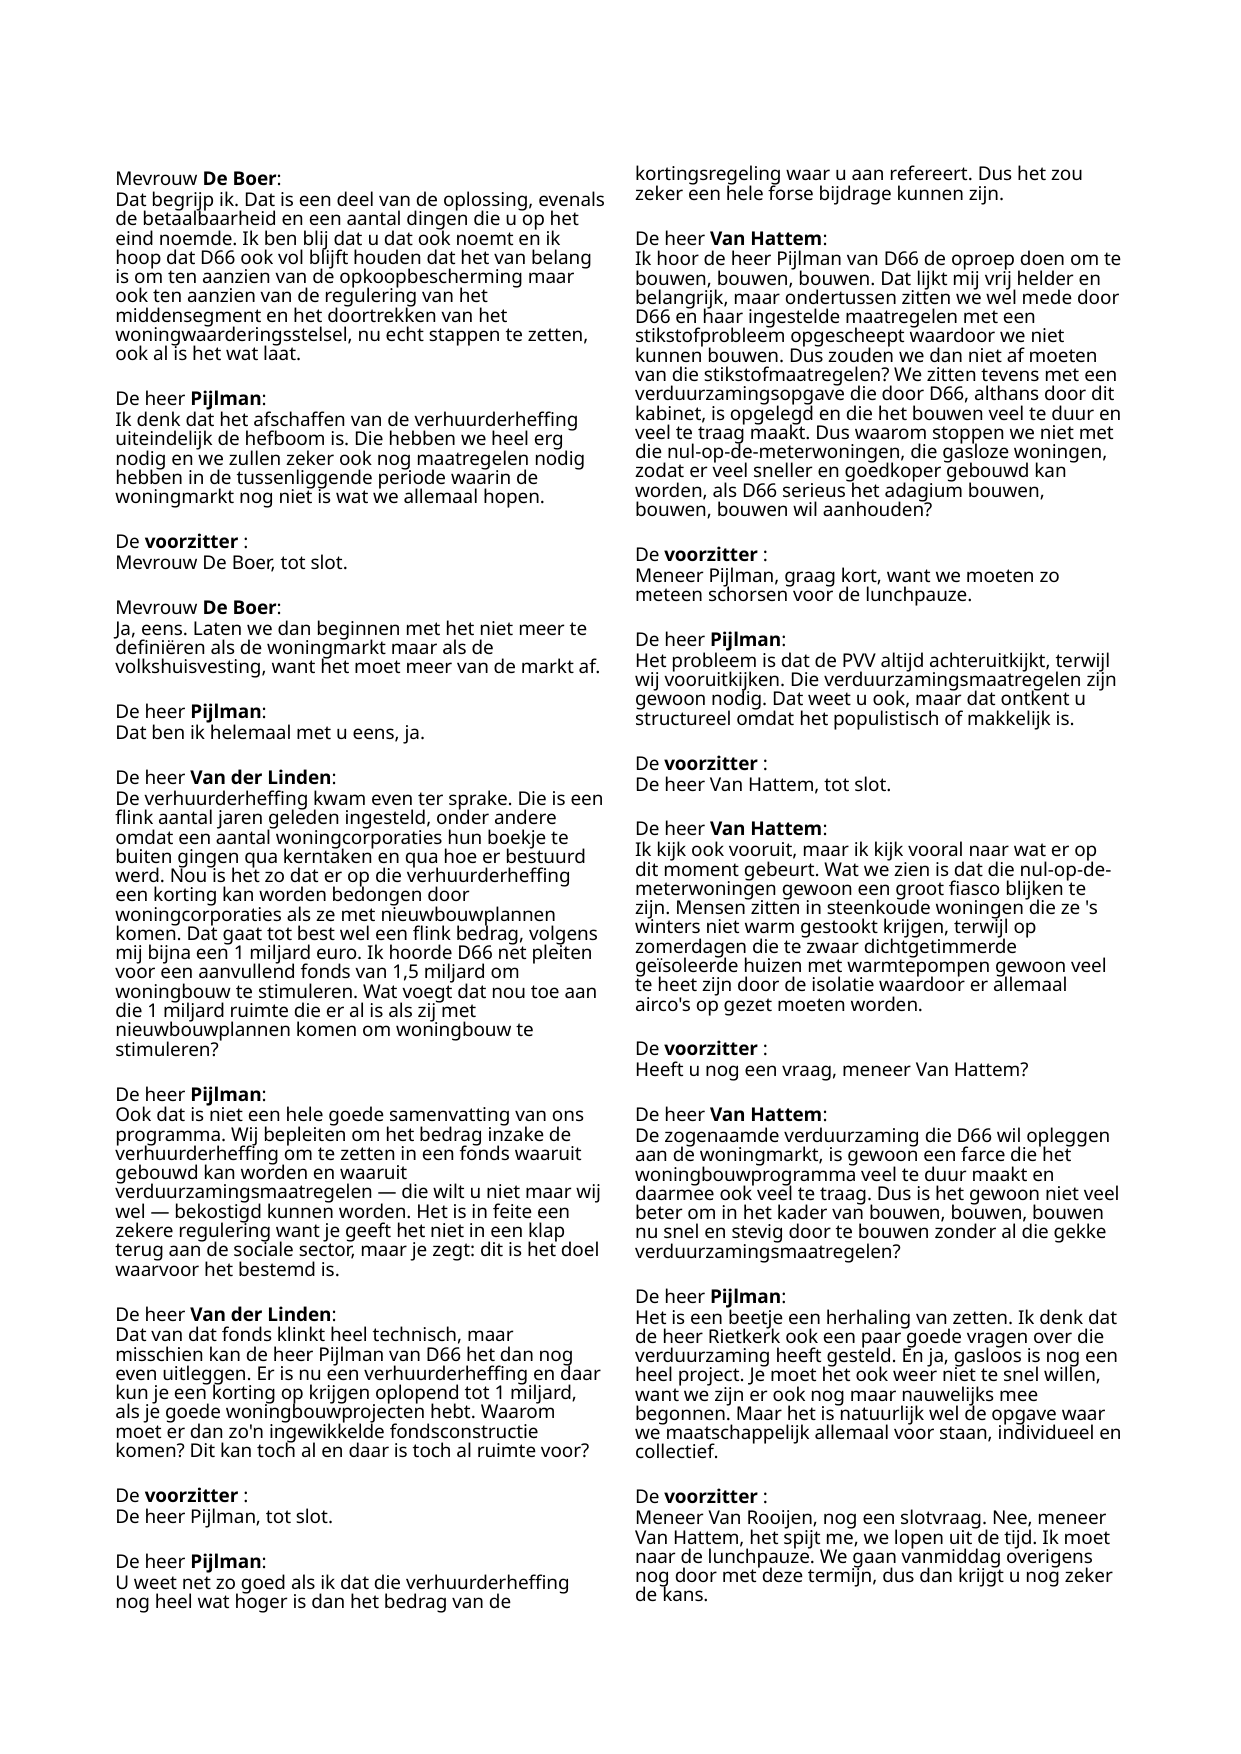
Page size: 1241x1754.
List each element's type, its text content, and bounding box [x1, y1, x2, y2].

text Ja, eens. Laten we dan beginnen met het niet meer te definiëren als de woningmarkt maar als de volkshuisvesting, want het moet meer van de markt af. [115, 620, 605, 678]
text De voorzitter : [635, 541, 1125, 567]
text De heer Pijlman: [115, 385, 605, 411]
text Mevrouw De Boer: [115, 594, 605, 620]
text Ook dat is niet een hele goede samenvatting van ons programma. Wij bepleiten om het bedrag inzake de verhuurderheffing om te zetten in een fonds waaruit gebouwd kan worden en waaruit verduurzamingsmaatregelen — die wilt u niet maar wij wel — bekostigd kunnen worden. Het is in feite een zekere regulering want je geeft het niet in een klap terug aan de sociale sector, maar je zegt: dit is het doel waarvoor het bestemd is. [115, 1106, 605, 1280]
text De voorzitter : [115, 1482, 605, 1508]
text De voorzitter : [635, 1484, 1125, 1509]
text Dat ben ik helemaal met u eens, ja. [115, 724, 605, 743]
text U weet net zo goed als ik dat die verhuurderheffing nog heel wat hoger is dan het bedrag van de [115, 1574, 605, 1612]
text Ik denk dat het afschaffen van de verhuurderheffing uiteindelijk de hefboom is. Die hebben we heel erg nodig en we zullen zeker ook nog maatregelen nodig hebben in de tussenliggende periode waarin de woningmarkt nog niet is wat we allemaal hopen. [115, 411, 605, 507]
text De heer Van Hattem, tot slot. [635, 776, 1125, 795]
text Ik kijk ook vooruit, maar ik kijk vooral naar wat er op dit moment gebeurt. Wat we zien is dat die nul-op-de-meterwoningen gewoon een groot fiasco blijken te zijn. Mensen zitten in steenkoude woningen die ze 's winters niet warm gestookt krijgen, terwijl op zomerdagen die te zwaar dichtgetimmerde geïsoleerde huizen met warmtepompen gewoon veel te heet zijn door de isolatie waardoor er allemaal airco's op gezet moeten worden. [635, 841, 1125, 1015]
text De verhuurderheffing kwam even ter sprake. Die is een flink aantal jaren geleden ingesteld, onder andere omdat een aantal woningcorporaties hun boekje te buiten gingen qua kerntaken en qua hoe er bestuurd werd. Nou is het zo dat er op die verhuurderheffing een korting kan worden bedongen door woningcorporaties als ze met nieuwbouwplannen komen. Dat gaat tot best wel een flink bedrag, volgens mij bijna een 1 miljard euro. Ik hoorde D66 net pleiten voor een aanvullend fonds van 1,5 miljard om woningbouw te stimuleren. Wat voegt dat nou toe aan die 1 miljard ruimte die er al is als zij met nieuwbouwplannen komen om woningbouw te stimuleren? [115, 790, 605, 1060]
text Mevrouw De Boer: [115, 165, 605, 191]
text De voorzitter : [115, 528, 605, 554]
text De heer Van Hattem: [635, 1101, 1125, 1127]
text De heer Van Hattem: [635, 225, 1125, 250]
text Dat van dat fonds klinkt heel technisch, maar misschien kan de heer Pijlman van D66 het dan nog even uitleggen. Er is nu een verhuurderheffing en daar kun je een korting op krijgen oplopend tot 1 miljard, als je goede woningbouwprojecten hebt. Waarom moet er dan zo'n ingewikkelde fondsconstructie komen? Dit kan toch al en daar is toch al ruimte voor? [115, 1326, 605, 1461]
text Mevrouw De Boer, tot slot. [115, 554, 605, 573]
text De heer Pijlman: [635, 626, 1125, 652]
text De heer Van Hattem: [635, 816, 1125, 841]
text De heer Van der Linden: [115, 1301, 605, 1326]
text Heeft u nog een vraag, meneer Van Hattem? [635, 1061, 1125, 1081]
text De heer Pijlman, tot slot. [115, 1508, 605, 1527]
text kortingsregeling waar u aan refereert. Dus het zou zeker een hele forse bijdrage kunnen zijn. [635, 165, 1125, 204]
text De heer Pijlman: [635, 1283, 1125, 1309]
text De heer Pijlman: [115, 698, 605, 724]
text Dat begrijp ik. Dat is een deel van de oplossing, evenals de betaalbaarheid en een aantal dingen die u op het eind noemde. Ik ben blij dat u dat ook noemt en ik hoop dat D66 ook vol blijft houden dat het van belang is om ten aanzien van de opkoopbescherming maar ook ten aanzien van de regulering van het middensegment en het doortrekken van het woningwaarderingsstelsel, nu echt stappen te zetten, ook al is het wat laat. [115, 191, 605, 364]
text De voorzitter : [635, 1036, 1125, 1061]
text Meneer Pijlman, graag kort, want we moeten zo meteen schorsen voor de lunchpauze. [635, 567, 1125, 605]
text Meneer Van Rooijen, nog een slotvraag. Nee, meneer Van Hattem, het spijt me, we lopen uit de tijd. Ik moet naar de lunchpauze. We gaan vanmiddag overigens nog door met deze termijn, dus dan krijgt u nog zeker de kans. [635, 1509, 1125, 1606]
text Het is een beetje een herhaling van zetten. Ik denk dat de heer Rietkerk ook een paar goede vragen over die verduurzaming heeft gesteld. En ja, gasloos is nog een heel project. Je moet het ook weer niet te snel willen, want we zijn er ook nog maar nauwelijks mee begonnen. Maar het is natuurlijk wel de opgave waar we maatschappelijk allemaal voor staan, individueel en collectief. [635, 1309, 1125, 1463]
text Ik hoor de heer Pijlman van D66 de oproep doen om te bouwen, bouwen, bouwen. Dat lijkt mij vrij helder en belangrijk, maar ondertussen zitten we wel mede door D66 en haar ingestelde maatregelen met een stikstofprobleem opgescheept waardoor we niet kunnen bouwen. Dus zouden we dan niet af moeten van die stikstofmaatregelen? We zitten tevens met een verduurzamingsopgave die door D66, althans door dit kabinet, is opgelegd en die het bouwen veel te duur en veel te traag maakt. Dus waarom stoppen we niet met die nul-op-de-meterwoningen, die gasloze woningen, zodat er veel sneller en goedkoper gebouwd kan worden, als D66 serieus het adagium bouwen, bouwen, bouwen wil aanhouden? [635, 250, 1125, 520]
text De heer Pijlman: [115, 1081, 605, 1106]
text Het probleem is dat de PVV altijd achteruitkijkt, terwijl wij vooruitkijken. Die verduurzamingsmaatregelen zijn gewoon nodig. Dat weet u ook, maar dat ontkent u structureel omdat het populistisch of makkelijk is. [635, 652, 1125, 729]
text De zogenaamde verduurzaming die D66 wil opleggen aan de woningmarkt, is gewoon een farce die het woningbouwprogramma veel te duur maakt en daarmee ook veel te traag. Dus is het gewoon niet veel beter om in het kader van bouwen, bouwen, bouwen nu snel en stevig door te bouwen zonder al die gekke verduurzamingsmaatregelen? [635, 1127, 1125, 1262]
text De heer Van der Linden: [115, 764, 605, 790]
text De heer Pijlman: [115, 1548, 605, 1574]
text De voorzitter : [635, 750, 1125, 776]
